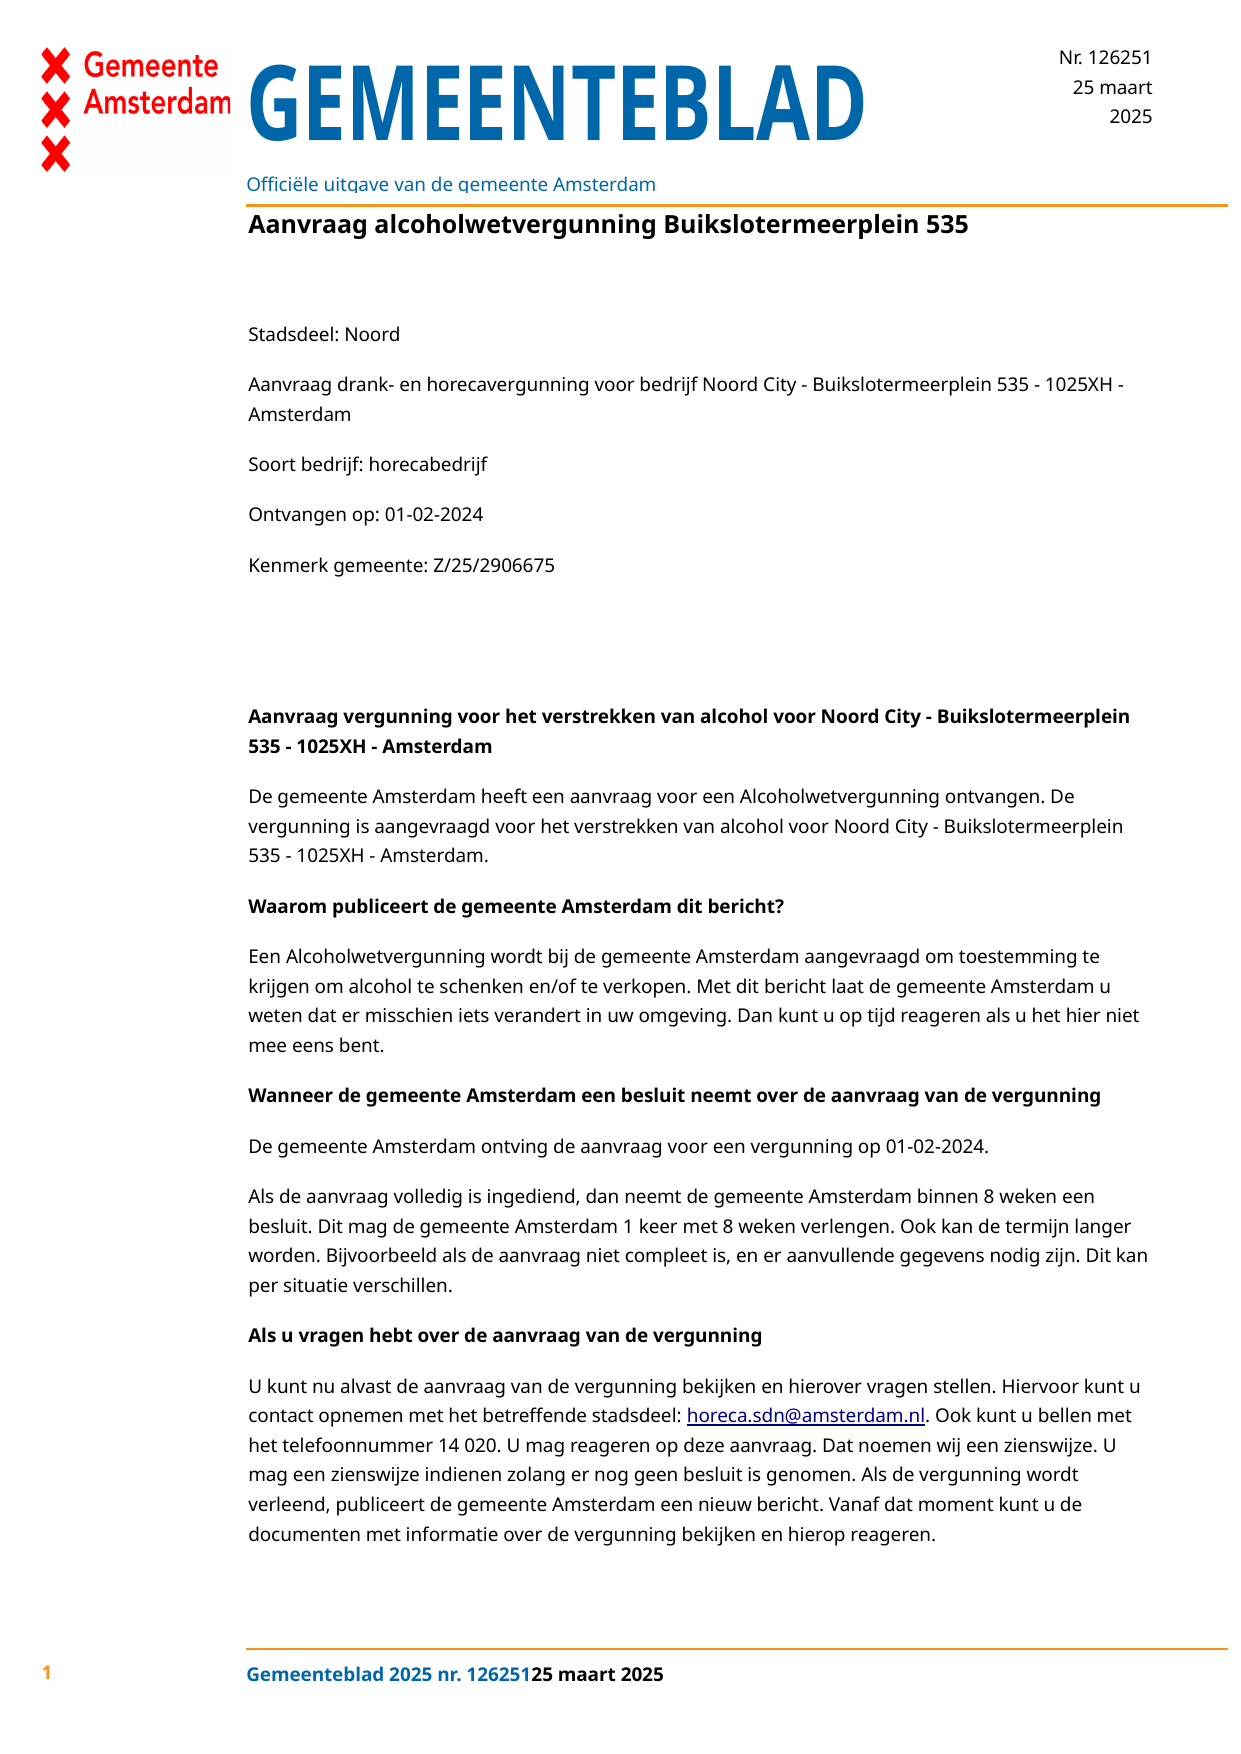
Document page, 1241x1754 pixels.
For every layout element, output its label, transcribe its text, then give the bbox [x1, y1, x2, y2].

text Waarom publiceert de gemeente Amsterdam dit bericht? [248, 893, 1152, 918]
text Wanneer de gemeente Amsterdam een besluit neemt over de aanvraag van de vergunning [248, 1082, 1152, 1108]
text Als u vragen hebt over de aanvraag van de vergunning [248, 1322, 1152, 1348]
text Stadsdeel: Noord [248, 321, 1152, 346]
text De gemeente Amsterdam ontving de aanvraag voor een vergunning op 01-02-2024. [248, 1133, 1152, 1158]
text Aanvraag alcoholwetvergunning Buikslotermeerplein 535 [248, 207, 1152, 241]
picture [41, 47, 231, 172]
text De gemeente Amsterdam heeft een aanvraag voor een Alcoholwetvergunning ontvangen. De vergunning is aangevraagd voor het verstrekken van alcohol voor Noord City - Buikslotermeerplein 535 - 1025XH - Amsterdam. [248, 783, 1152, 868]
text Aanvraag vergunning voor het verstrekken van alcohol voor Noord City - Buikslotermeerplein 535 - 1025XH - Amsterdam [248, 703, 1152, 758]
text U kunt nu alvast de aanvraag van de vergunning bekijken en hierover vragen stellen. Hiervoor kunt u contact opnemen met het betreffende stadsdeel: horeca.sdn@amsterdam.nl. Ook kunt u bellen met het telefoonnummer 14 020. U mag reageren op deze aanvraag. Dat noemen wij een zienswijze. U mag een zienswijze indienen zolang er nog geen besluit is genomen. Als de vergunning wordt verleend, publiceert de gemeente Amsterdam een nieuw bericht. Vanaf dat moment kunt u de documenten met informatie over de vergunning bekijken en hierop reageren. [248, 1373, 1152, 1546]
text Ontvangen op: 01-02-2024 [248, 502, 1152, 527]
text Als de aanvraag volledig is ingediend, dan neemt de gemeente Amsterdam binnen 8 weken een besluit. Dit mag de gemeente Amsterdam 1 keer met 8 weken verlengen. Ook kan de termijn langer worden. Bijvoorbeeld als de aanvraag niet compleet is, en er aanvullende gegevens nodig zijn. Dit kan per situatie verschillen. [248, 1183, 1152, 1298]
text Soort bedrijf: horecabedrijf [248, 451, 1152, 477]
text Aanvraag drank- en horecavergunning voor bedrijf Noord City - Buikslotermeerplein 535 - 1025XH - Amsterdam [248, 371, 1152, 426]
text Een Alcoholwetvergunning wordt bij de gemeente Amsterdam aangevraagd om toestemming te krijgen om alcohol te schenken en/of te verkopen. Met dit bericht laat de gemeente Amsterdam u weten dat er misschien iets verandert in uw omgeving. Dan kunt u op tijd reageren als u het hier niet mee eens bent. [248, 943, 1152, 1058]
text Kenmerk gemeente: Z/25/2906675 [248, 552, 1152, 578]
